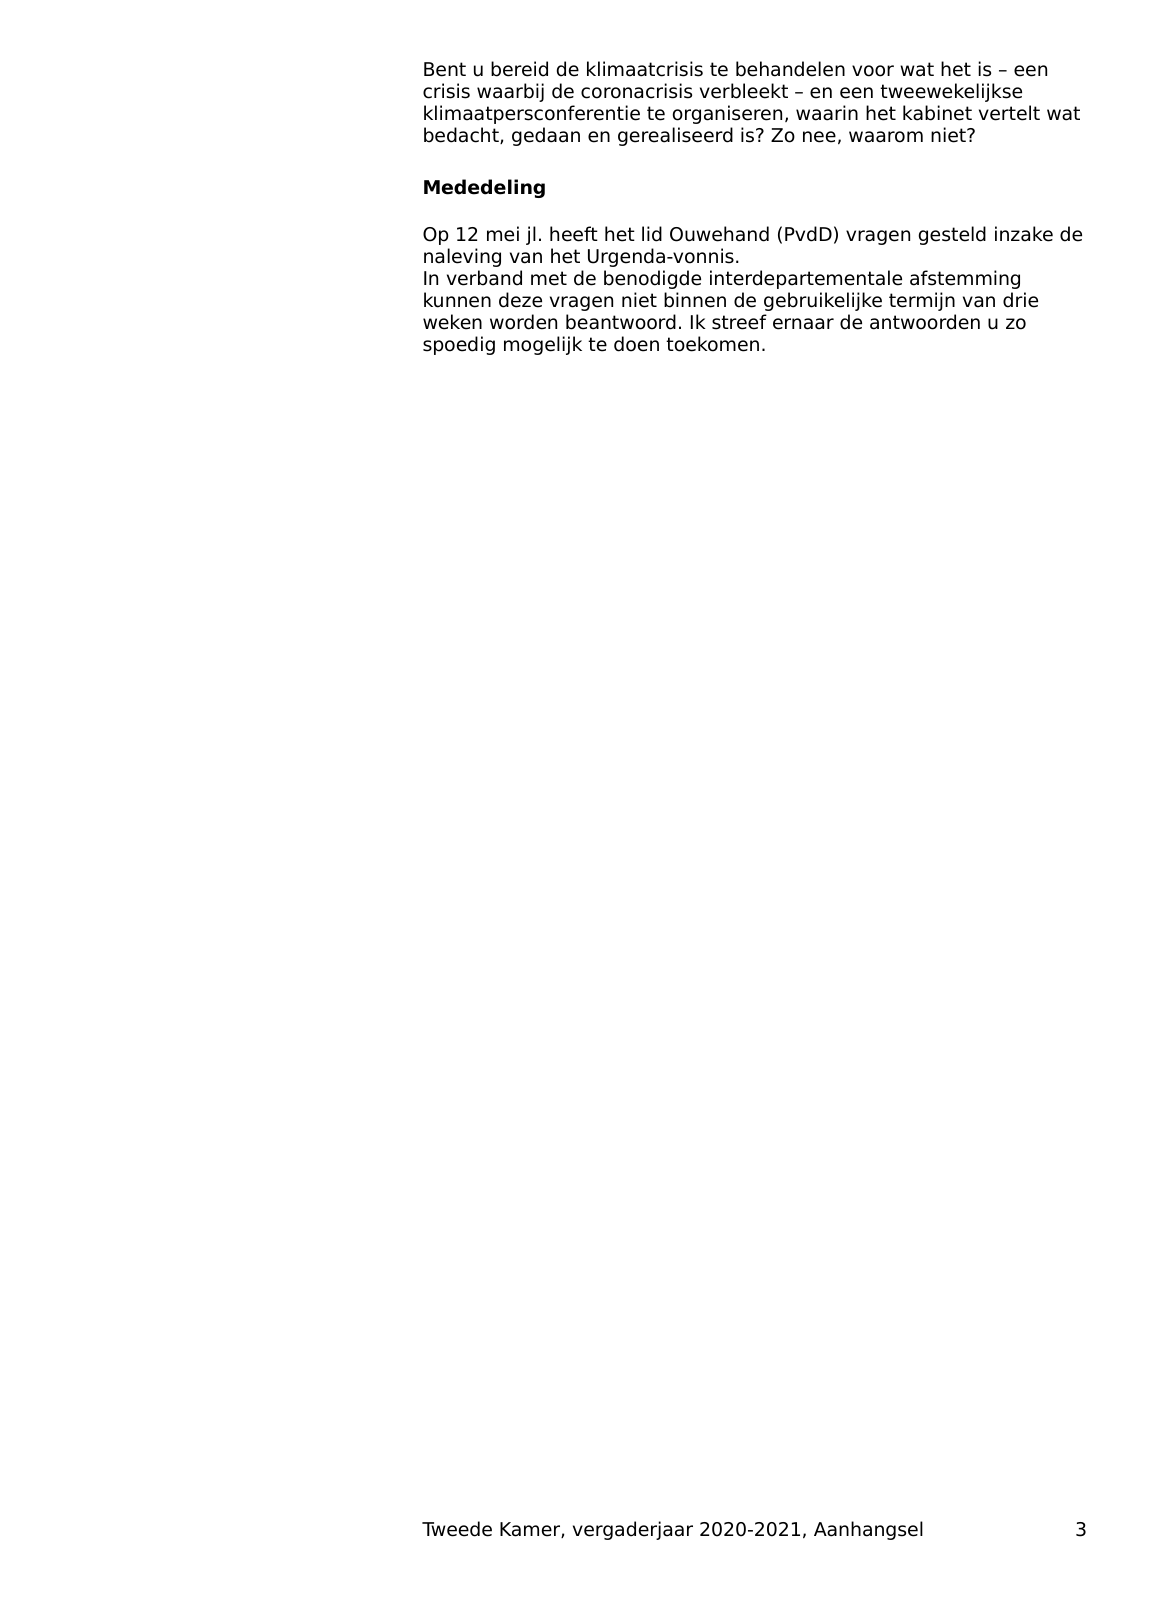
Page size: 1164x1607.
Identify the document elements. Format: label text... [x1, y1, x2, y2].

subtitle Mededeling [422, 177, 1087, 199]
text Op 12 mei jl. heeft het lid Ouwehand (PvdD) vragen gesteld inzake de naleving van het Urgenda-vonnis. [422, 224, 1087, 268]
text In verband met de benodigde interdepartementale afstemming kunnen deze vragen niet binnen de gebruikelijke termijn van drie weken worden beantwoord. Ik streef ernaar de antwoorden u zo spoedig mogelijk te doen toekomen. [422, 268, 1087, 356]
text Bent u bereid de klimaatcrisis te behandelen voor wat het is – een crisis waarbij de coronacrisis verbleekt – en een tweewekelijkse klimaatpersconferentie te organiseren, waarin het kabinet vertelt wat bedacht, gedaan en gerealiseerd is? Zo nee, waarom niet? [422, 59, 1087, 147]
